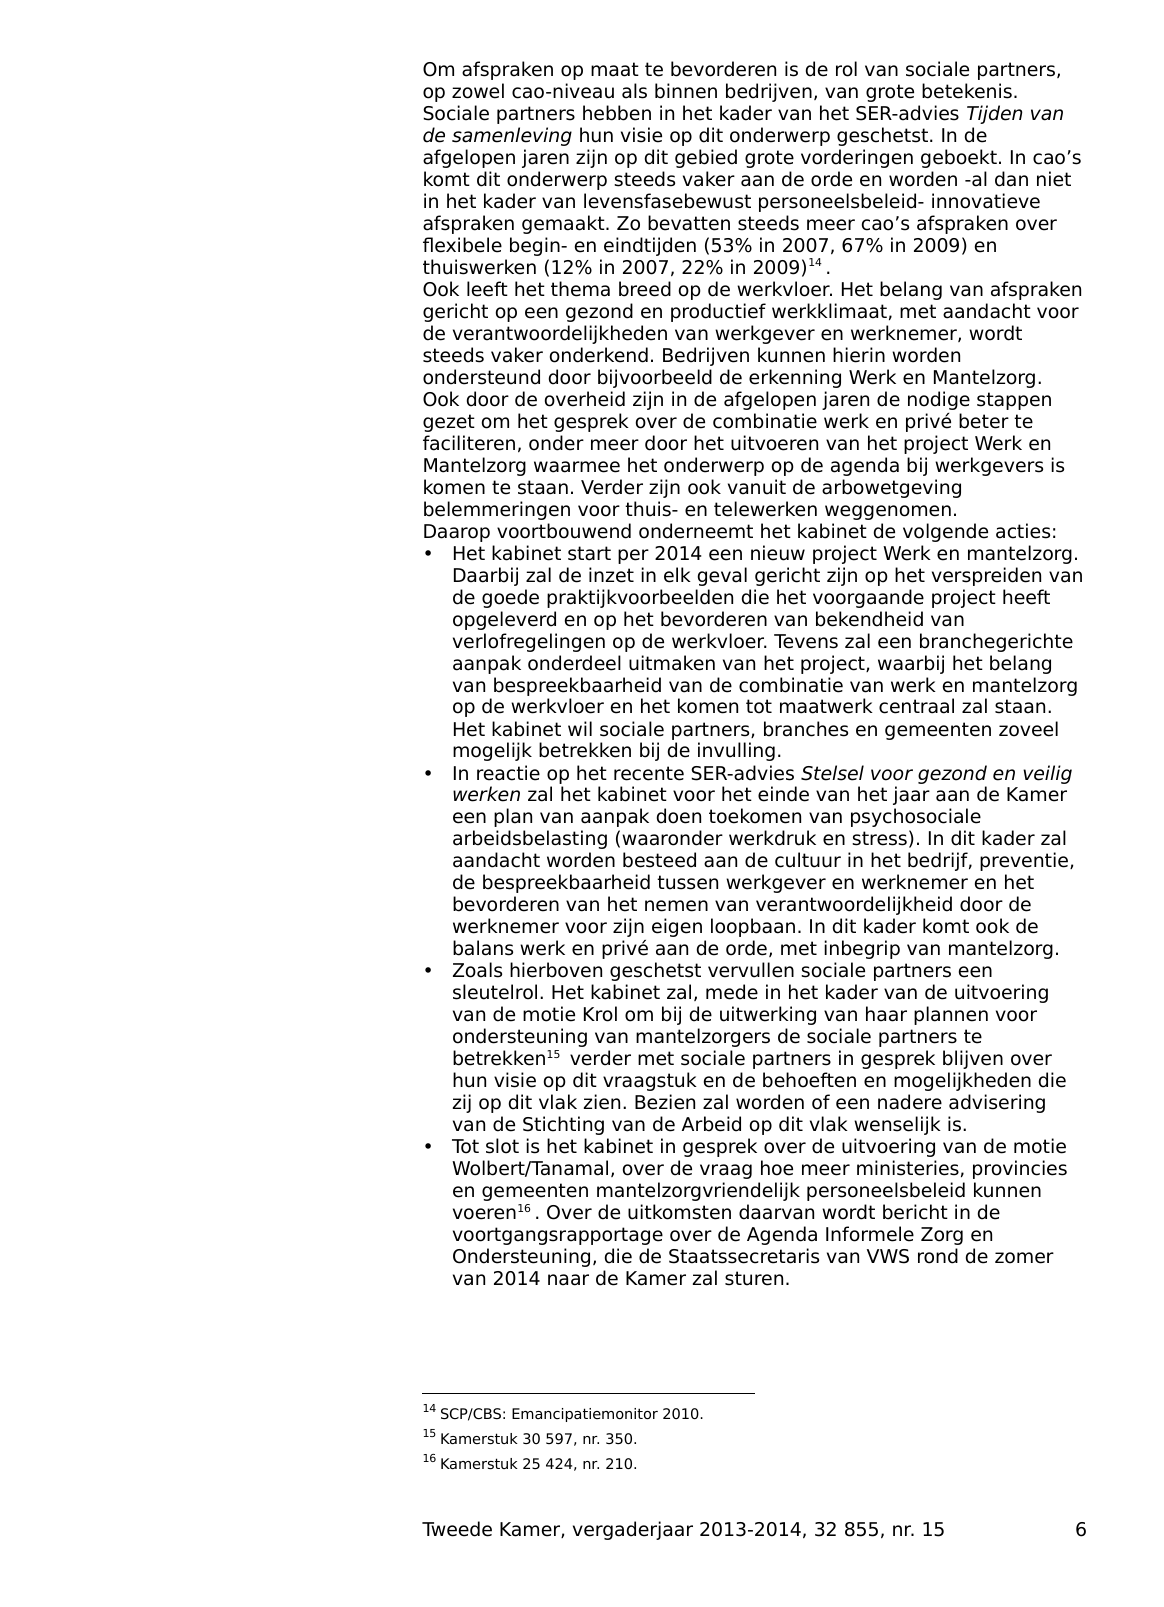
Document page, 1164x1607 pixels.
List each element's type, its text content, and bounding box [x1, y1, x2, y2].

text Ook door de overheid zijn in de afgelopen jaren de nodige stappen gezet om het gesprek over de combinatie werk en privé beter te faciliteren, onder meer door het uitvoeren van het project Werk en Mantelzorg waarmee het onderwerp op de agenda bij werkgevers is komen te staan. Verder zijn ook vanuit de arbowetgeving belemmeringen voor thuis- en telewerken weggenomen. [422, 389, 1087, 521]
text Kamerstuk 25 424, nr. 210. [422, 1452, 1087, 1474]
text Daarop voortbouwend onderneemt het kabinet de volgende acties: [422, 521, 1087, 543]
text • Tot slot is het kabinet in gesprek over de uitvoering van de motie Wolbert/Tanamal, over de vraag hoe meer ministeries, provincies en gemeenten mantelzorgvriendelijk personeelsbeleid kunnen voeren. Over de uitkomsten daarvan wordt bericht in de voortgangsrapportage over de Agenda Informele Zorg en Ondersteuning, die de Staatssecretaris van VWS rond de zomer van 2014 naar de Kamer zal sturen. [422, 1136, 1087, 1290]
text SCP/CBS: Emancipatiemonitor 2010. [422, 1402, 1087, 1424]
text • Het kabinet start per 2014 een nieuw project Werk en mantelzorg. Daarbij zal de inzet in elk geval gericht zijn op het verspreiden van de goede praktijkvoorbeelden die het voorgaande project heeft opgeleverd en op het bevorderen van bekendheid van verlofregelingen op de werkvloer. Tevens zal een branchegerichte aanpak onderdeel uitmaken van het project, waarbij het belang van bespreekbaarheid van de combinatie van werk en mantelzorg op de werkvloer en het komen tot maatwerk centraal zal staan. Het kabinet wil sociale partners, branches en gemeenten zoveel mogelijk betrekken bij de invulling. [422, 543, 1087, 762]
text Kamerstuk 30 597, nr. 350. [422, 1427, 1087, 1449]
text Om afspraken op maat te bevorderen is de rol van sociale partners, op zowel cao-niveau als binnen bedrijven, van grote betekenis. Sociale partners hebben in het kader van het SER-advies Tijden van de samenleving hun visie op dit onderwerp geschetst. In de afgelopen jaren zijn op dit gebied grote vorderingen geboekt. In cao’s komt dit onderwerp steeds vaker aan de orde en worden -al dan niet in het kader van levensfasebewust personeelsbeleid- innovatieve afspraken gemaakt. Zo bevatten steeds meer cao’s afspraken over flexibele begin- en eindtijden (53% in 2007, 67% in 2009) en thuiswerken (12% in 2007, 22% in 2009). [422, 59, 1087, 279]
text • In reactie op het recente SER-advies Stelsel voor gezond en veilig werken zal het kabinet voor het einde van het jaar aan de Kamer een plan van aanpak doen toekomen van psychosociale arbeidsbelasting (waaronder werkdruk en stress). In dit kader zal aandacht worden besteed aan de cultuur in het bedrijf, preventie, de bespreekbaarheid tussen werkgever en werknemer en het bevorderen van het nemen van verantwoordelijkheid door de werknemer voor zijn eigen loopbaan. In dit kader komt ook de balans werk en privé aan de orde, met inbegrip van mantelzorg. [422, 762, 1087, 960]
text Ook leeft het thema breed op de werkvloer. Het belang van afspraken gericht op een gezond en productief werkklimaat, met aandacht voor de verantwoordelijkheden van werkgever en werknemer, wordt steeds vaker onderkend. Bedrijven kunnen hierin worden ondersteund door bijvoorbeeld de erkenning Werk en Mantelzorg. [422, 279, 1087, 389]
text • Zoals hierboven geschetst vervullen sociale partners een sleutelrol. Het kabinet zal, mede in het kader van de uitvoering van de motie Krol om bij de uitwerking van haar plannen voor ondersteuning van mantelzorgers de sociale partners te betrekken verder met sociale partners in gesprek blijven over hun visie op dit vraagstuk en de behoeften en mogelijkheden die zij op dit vlak zien. Bezien zal worden of een nadere advisering van de Stichting van de Arbeid op dit vlak wenselijk is. [422, 960, 1087, 1136]
